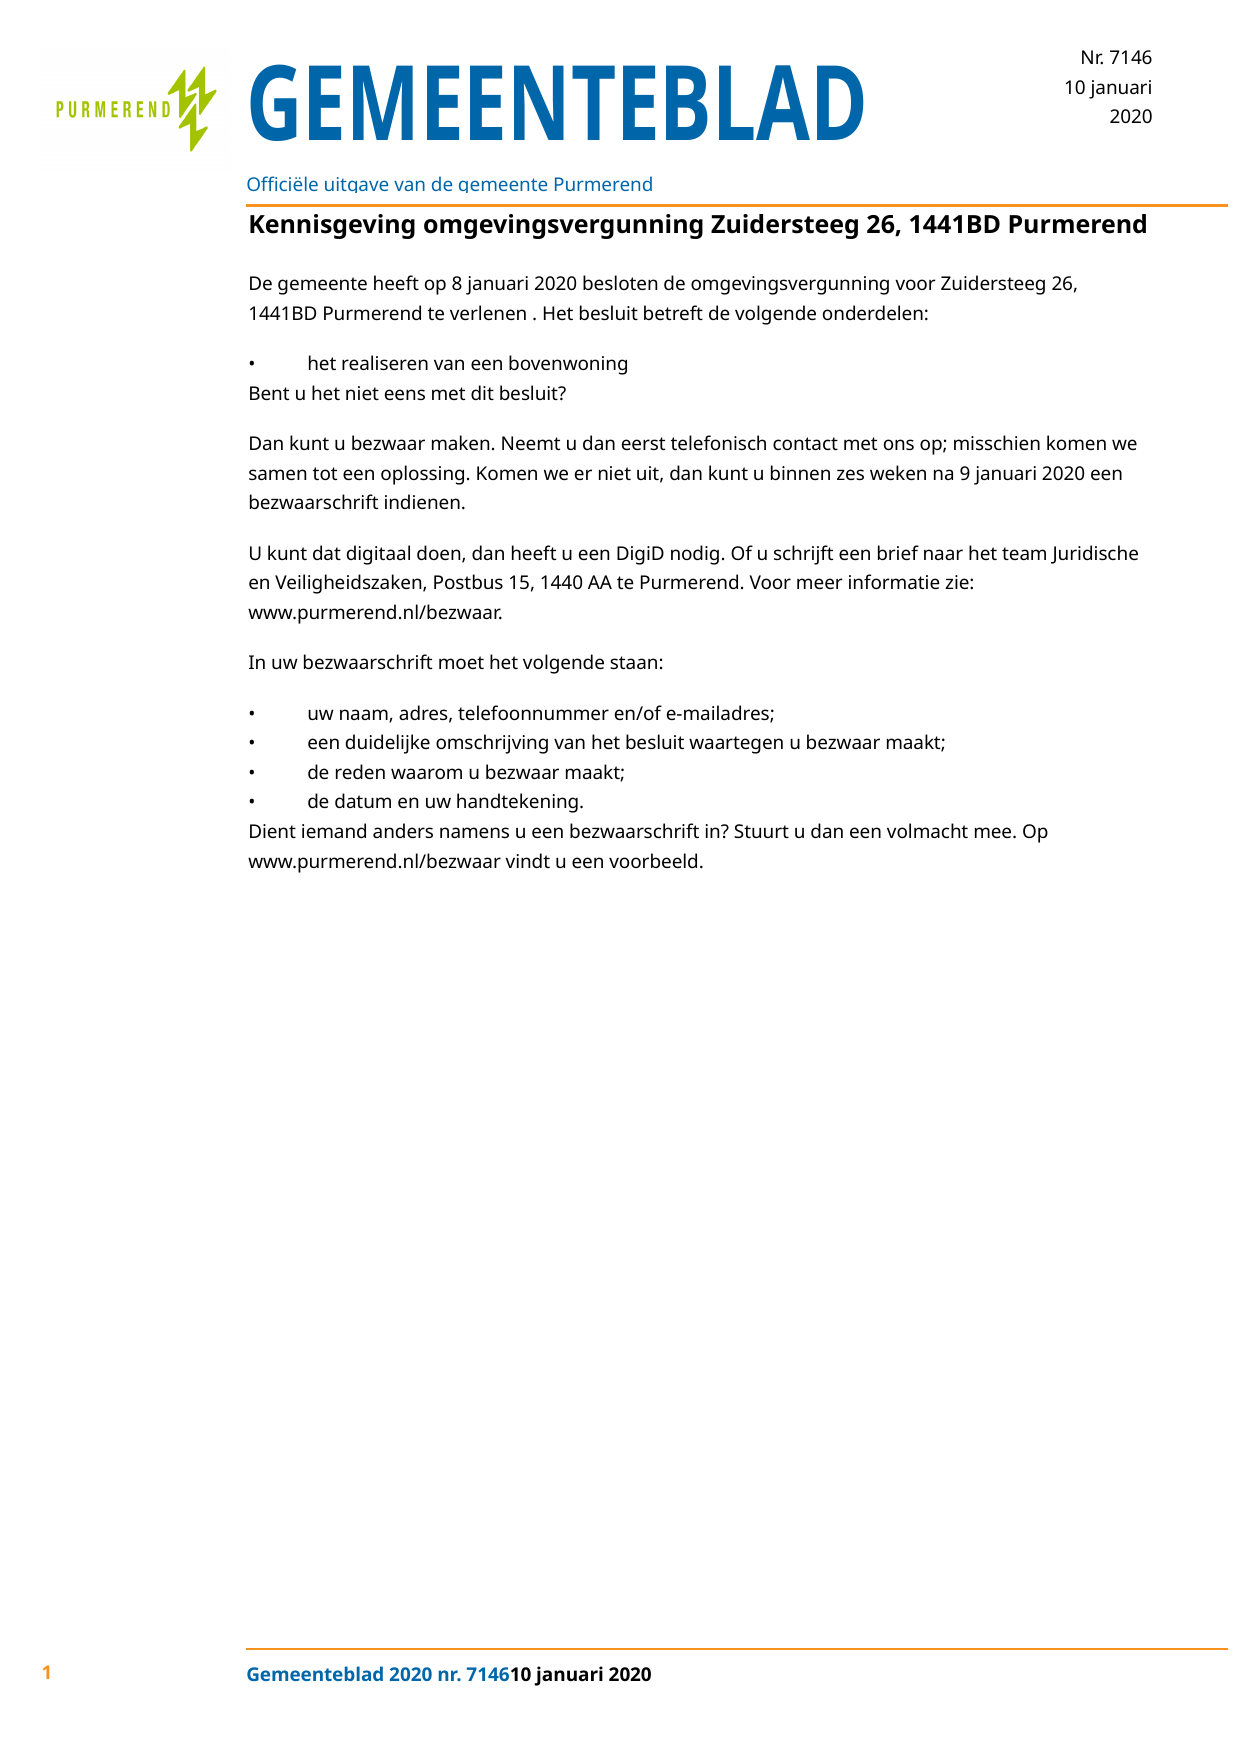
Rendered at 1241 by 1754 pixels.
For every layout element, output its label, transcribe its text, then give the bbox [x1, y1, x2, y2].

text U kunt dat digitaal doen, dan heeft u een DigiD nodig. Of u schrijft een brief naar het team Juridische en Veiligheidszaken, Postbus 15, 1440 AA te Purmerend. Voor meer informatie zie: www.purmerend.nl/bezwaar. [248, 540, 1152, 625]
list uw naam, adres, telefoonnummer en/of e-mailadres; [248, 700, 1152, 726]
text In uw bezwaarschrift moet het volgende staan: [248, 649, 1152, 675]
text De gemeente heeft op 8 januari 2020 besloten de omgevingsvergunning voor Zuidersteeg 26, 1441BD Purmerend te verlenen . Het besluit betreft de volgende onderdelen: [248, 270, 1152, 326]
list de datum en uw handtekening. [248, 789, 1152, 814]
list de reden waarom u bezwaar maakt; [248, 759, 1152, 785]
text Bent u het niet eens met dit besluit? [248, 380, 1152, 406]
list een duidelijke omschrijving van het besluit waartegen u bezwaar maakt; [248, 729, 1152, 755]
text Dient iemand anders namens u een bezwaarschrift in? Stuurt u dan een volmacht mee. Op www.purmerend.nl/bezwaar vindt u een voorbeeld. [248, 818, 1152, 873]
list het realiseren van een bovenwoning [248, 350, 1152, 376]
text Kennisgeving omgevingsvergunning Zuidersteeg 26, 1441BD Purmerend [248, 207, 1152, 241]
picture [41, 47, 231, 172]
text Dan kunt u bezwaar maken. Neemt u dan eerst telefonisch contact met ons op; misschien komen we samen tot een oplossing. Komen we er niet uit, dan kunt u binnen zes weken na 9 januari 2020 een bezwaarschrift indienen. [248, 430, 1152, 515]
